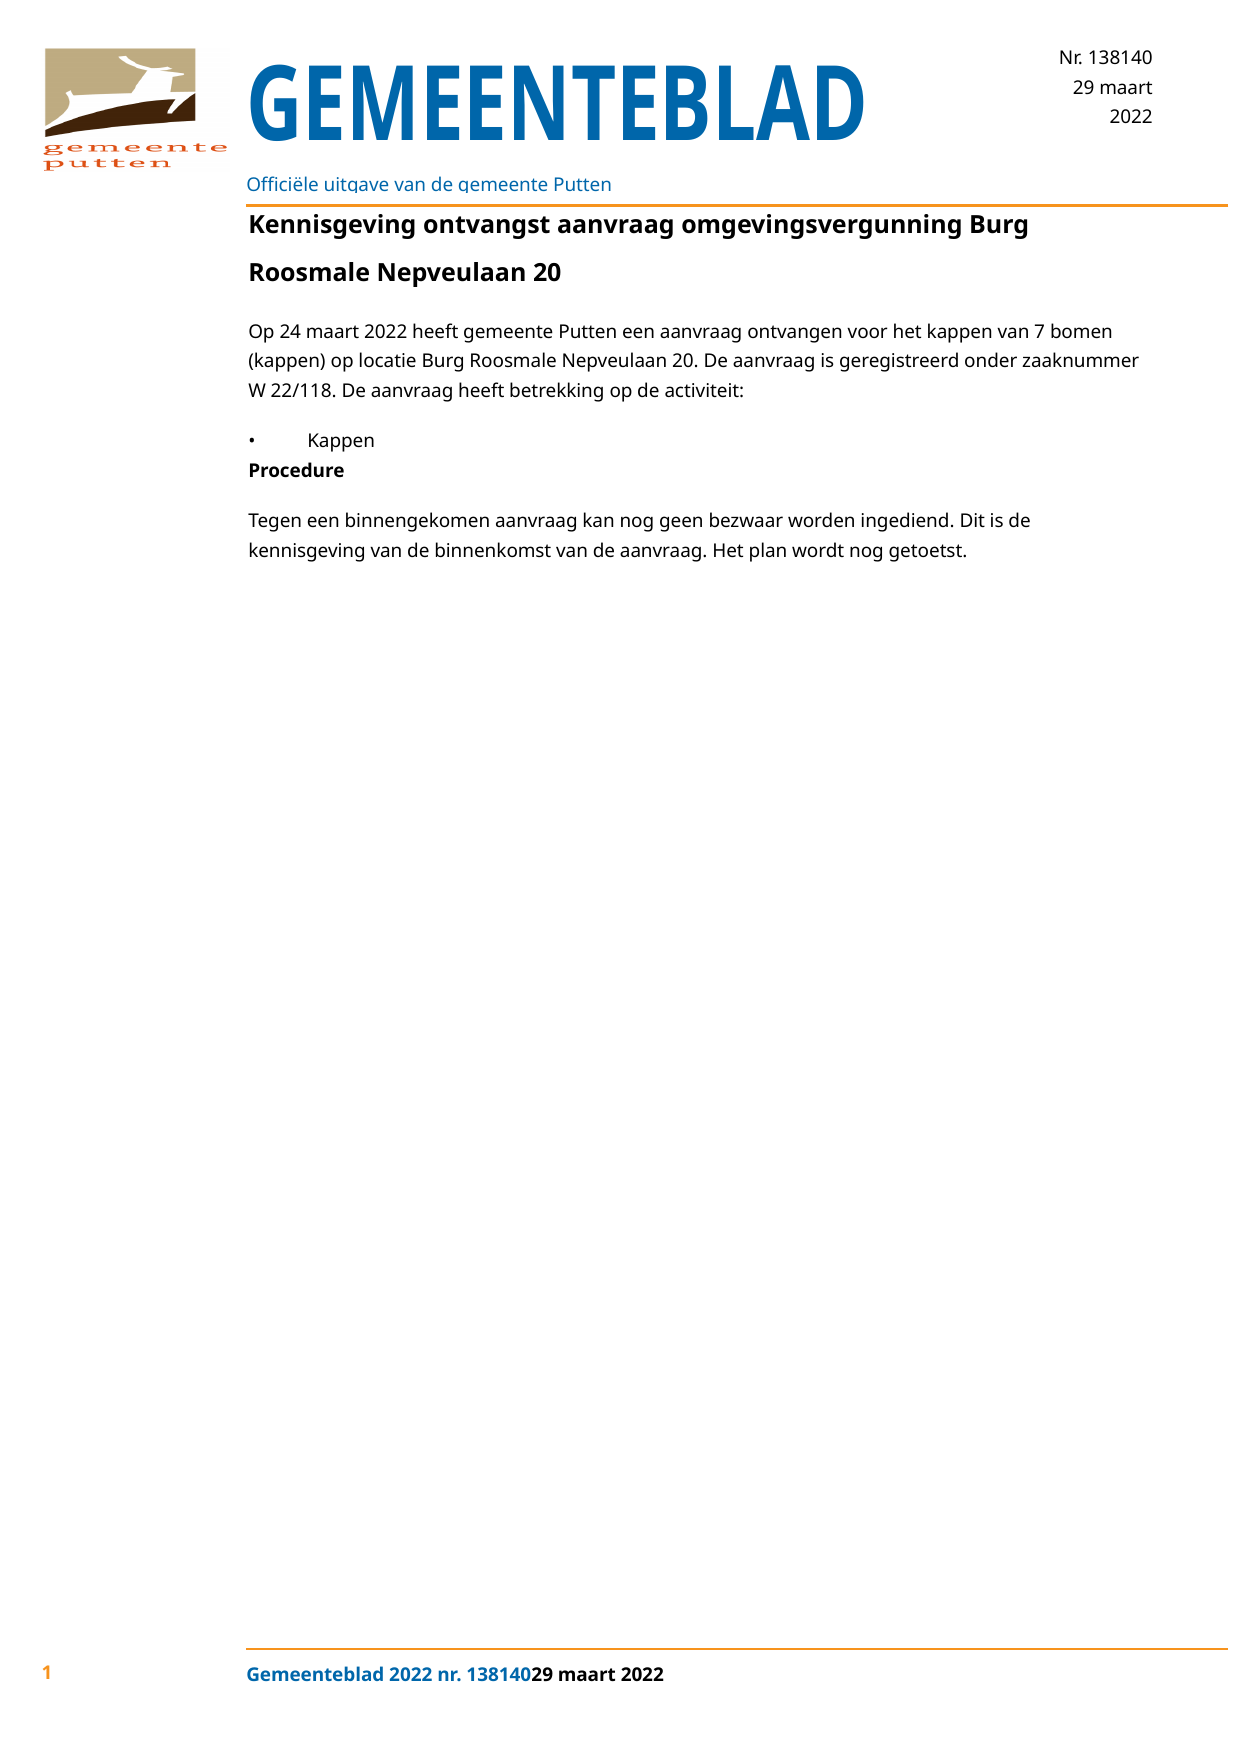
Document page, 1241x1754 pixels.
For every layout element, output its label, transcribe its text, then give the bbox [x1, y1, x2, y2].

text Procedure [248, 457, 1152, 483]
text Op 24 maart 2022 heeft gemeente Putten een aanvraag ontvangen voor het kappen van 7 bomen (kappen) op locatie Burg Roosmale Nepveulaan 20. De aanvraag is geregistreerd onder zaaknummer W 22/118. De aanvraag heeft betrekking op de activiteit: [248, 318, 1152, 403]
text Tegen een binnengekomen aanvraag kan nog geen bezwaar worden ingediend. Dit is de kennisgeving van de binnenkomst van de aanvraag. Het plan wordt nog getoetst. [248, 507, 1152, 563]
picture [41, 47, 231, 172]
list Kappen [248, 427, 1152, 453]
text Kennisgeving ontvangst aanvraag omgevingsvergunning Burg Roosmale Nepveulaan 20 [248, 207, 1152, 288]
